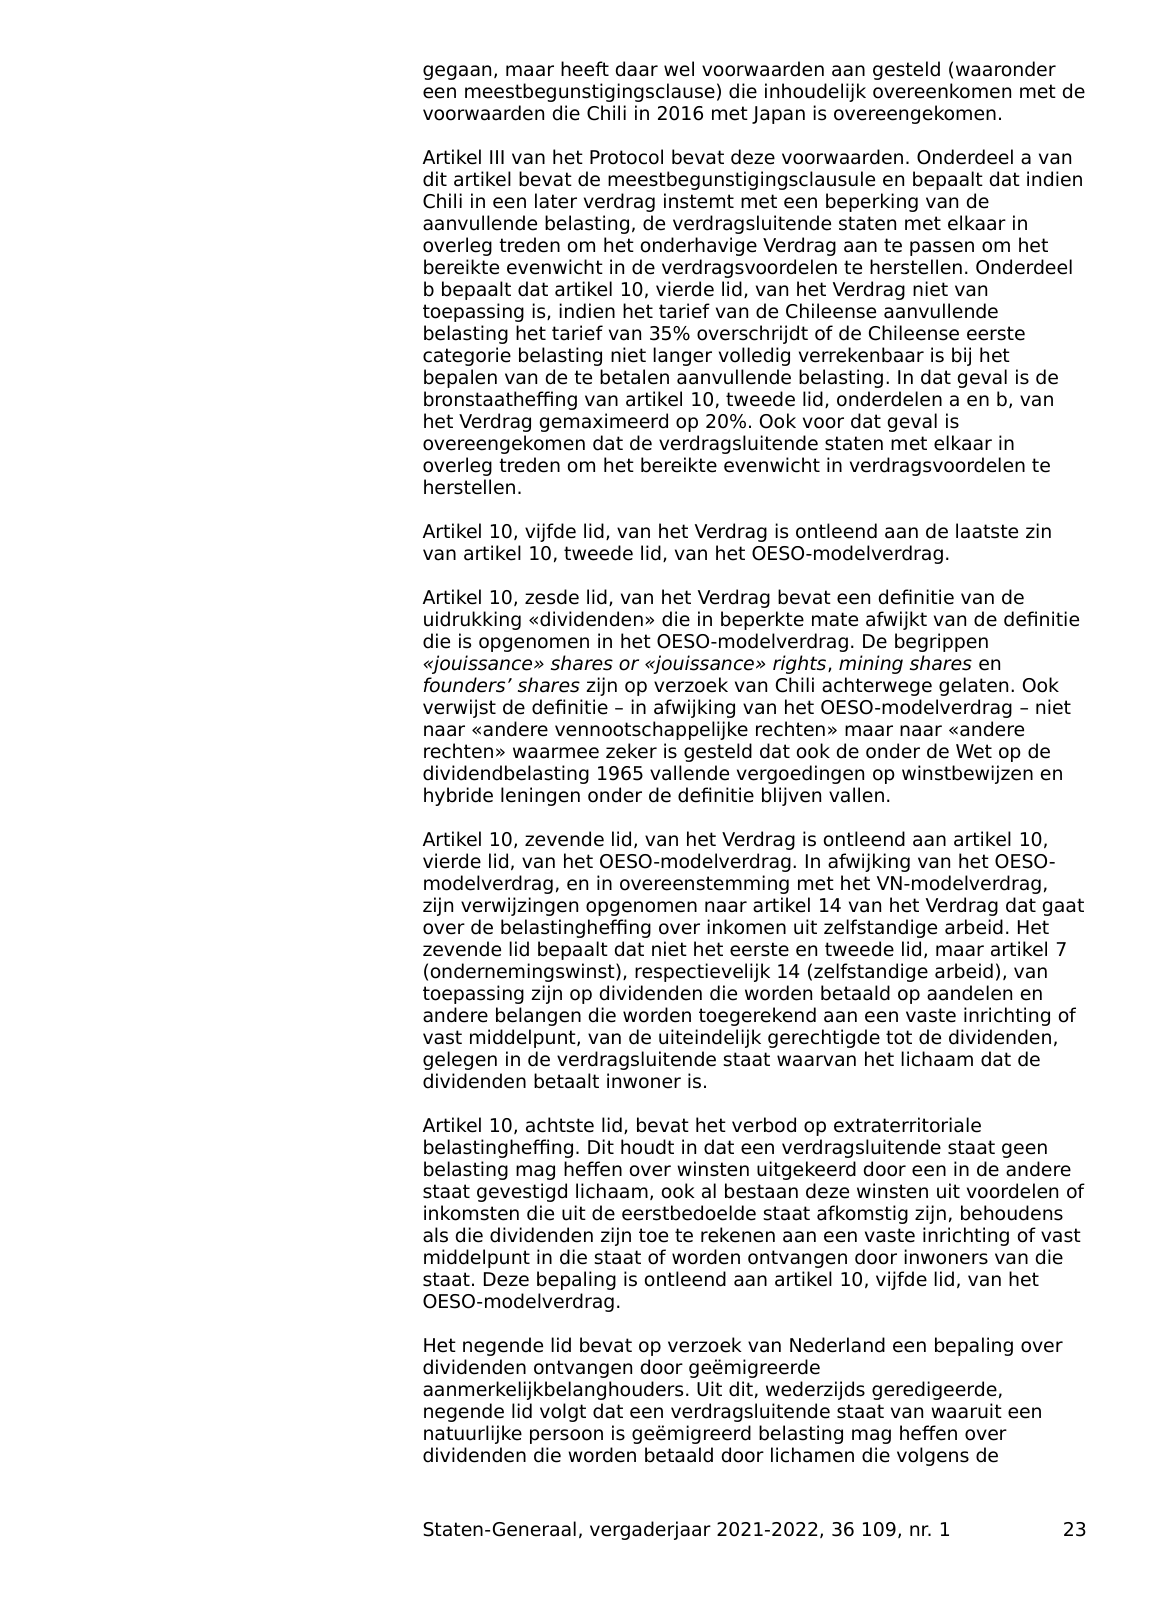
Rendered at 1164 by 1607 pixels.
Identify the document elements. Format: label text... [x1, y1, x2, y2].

text Het negende lid bevat op verzoek van Nederland een bepaling over dividenden ontvangen door geëmigreerde aanmerkelijkbelanghouders. Uit dit, wederzijds geredigeerde, negende lid volgt dat een verdragsluitende staat van waaruit een natuurlijke persoon is geëmigreerd belasting mag heffen over dividenden die worden betaald door lichamen die volgens de [422, 1335, 1087, 1467]
text gegaan, maar heeft daar wel voorwaarden aan gesteld (waaronder een meestbegunstigingsclause) die inhoudelijk overeenkomen met de voorwaarden die Chili in 2016 met Japan is overeengekomen. [422, 59, 1087, 125]
text Artikel 10, vijfde lid, van het Verdrag is ontleend aan de laatste zin van artikel 10, tweede lid, van het OESO-modelverdrag. [422, 521, 1087, 565]
text Artikel 10, achtste lid, bevat het verbod op extraterritoriale belastingheffing. Dit houdt in dat een verdragsluitende staat geen belasting mag heffen over winsten uitgekeerd door een in de andere staat gevestigd lichaam, ook al bestaan deze winsten uit voordelen of inkomsten die uit de eerstbedoelde staat afkomstig zijn, behoudens als die dividenden zijn toe te rekenen aan een vaste inrichting of vast middelpunt in die staat of worden ontvangen door inwoners van die staat. Deze bepaling is ontleend aan artikel 10, vijfde lid, van het OESO-modelverdrag. [422, 1115, 1087, 1313]
text Artikel 10, zevende lid, van het Verdrag is ontleend aan artikel 10, vierde lid, van het OESO-modelverdrag. In afwijking van het OESO-modelverdrag, en in overeenstemming met het VN-modelverdrag, zijn verwijzingen opgenomen naar artikel 14 van het Verdrag dat gaat over de belastingheffing over inkomen uit zelfstandige arbeid. Het zevende lid bepaalt dat niet het eerste en tweede lid, maar artikel 7 (ondernemingswinst), respectievelijk 14 (zelfstandige arbeid), van toepassing zijn op dividenden die worden betaald op aandelen en andere belangen die worden toegerekend aan een vaste inrichting of vast middelpunt, van de uiteindelijk gerechtigde tot de dividenden, gelegen in de verdragsluitende staat waarvan het lichaam dat de dividenden betaalt inwoner is. [422, 829, 1087, 1093]
text Artikel 10, zesde lid, van het Verdrag bevat een definitie van de uidrukking «dividenden» die in beperkte mate afwijkt van de definitie die is opgenomen in het OESO-modelverdrag. De begrippen «jouissance» shares or «jouissance» rights, mining shares en founders’ shares zijn op verzoek van Chili achterwege gelaten. Ook verwijst de definitie – in afwijking van het OESO-modelverdrag – niet naar «andere vennootschappelijke rechten» maar naar «andere rechten» waarmee zeker is gesteld dat ook de onder de Wet op de dividendbelasting 1965 vallende vergoedingen op winstbewijzen en hybride leningen onder de definitie blijven vallen. [422, 587, 1087, 807]
text Artikel III van het Protocol bevat deze voorwaarden. Onderdeel a van dit artikel bevat de meestbegunstigingsclausule en bepaalt dat indien Chili in een later verdrag instemt met een beperking van de aanvullende belasting, de verdragsluitende staten met elkaar in overleg treden om het onderhavige Verdrag aan te passen om het bereikte evenwicht in de verdragsvoordelen te herstellen. Onderdeel b bepaalt dat artikel 10, vierde lid, van het Verdrag niet van toepassing is, indien het tarief van de Chileense aanvullende belasting het tarief van 35% overschrijdt of de Chileense eerste categorie belasting niet langer volledig verrekenbaar is bij het bepalen van de te betalen aanvullende belasting. In dat geval is de bronstaatheffing van artikel 10, tweede lid, onderdelen a en b, van het Verdrag gemaximeerd op 20%. Ook voor dat geval is overeengekomen dat de verdragsluitende staten met elkaar in overleg treden om het bereikte evenwicht in verdragsvoordelen te herstellen. [422, 147, 1087, 499]
